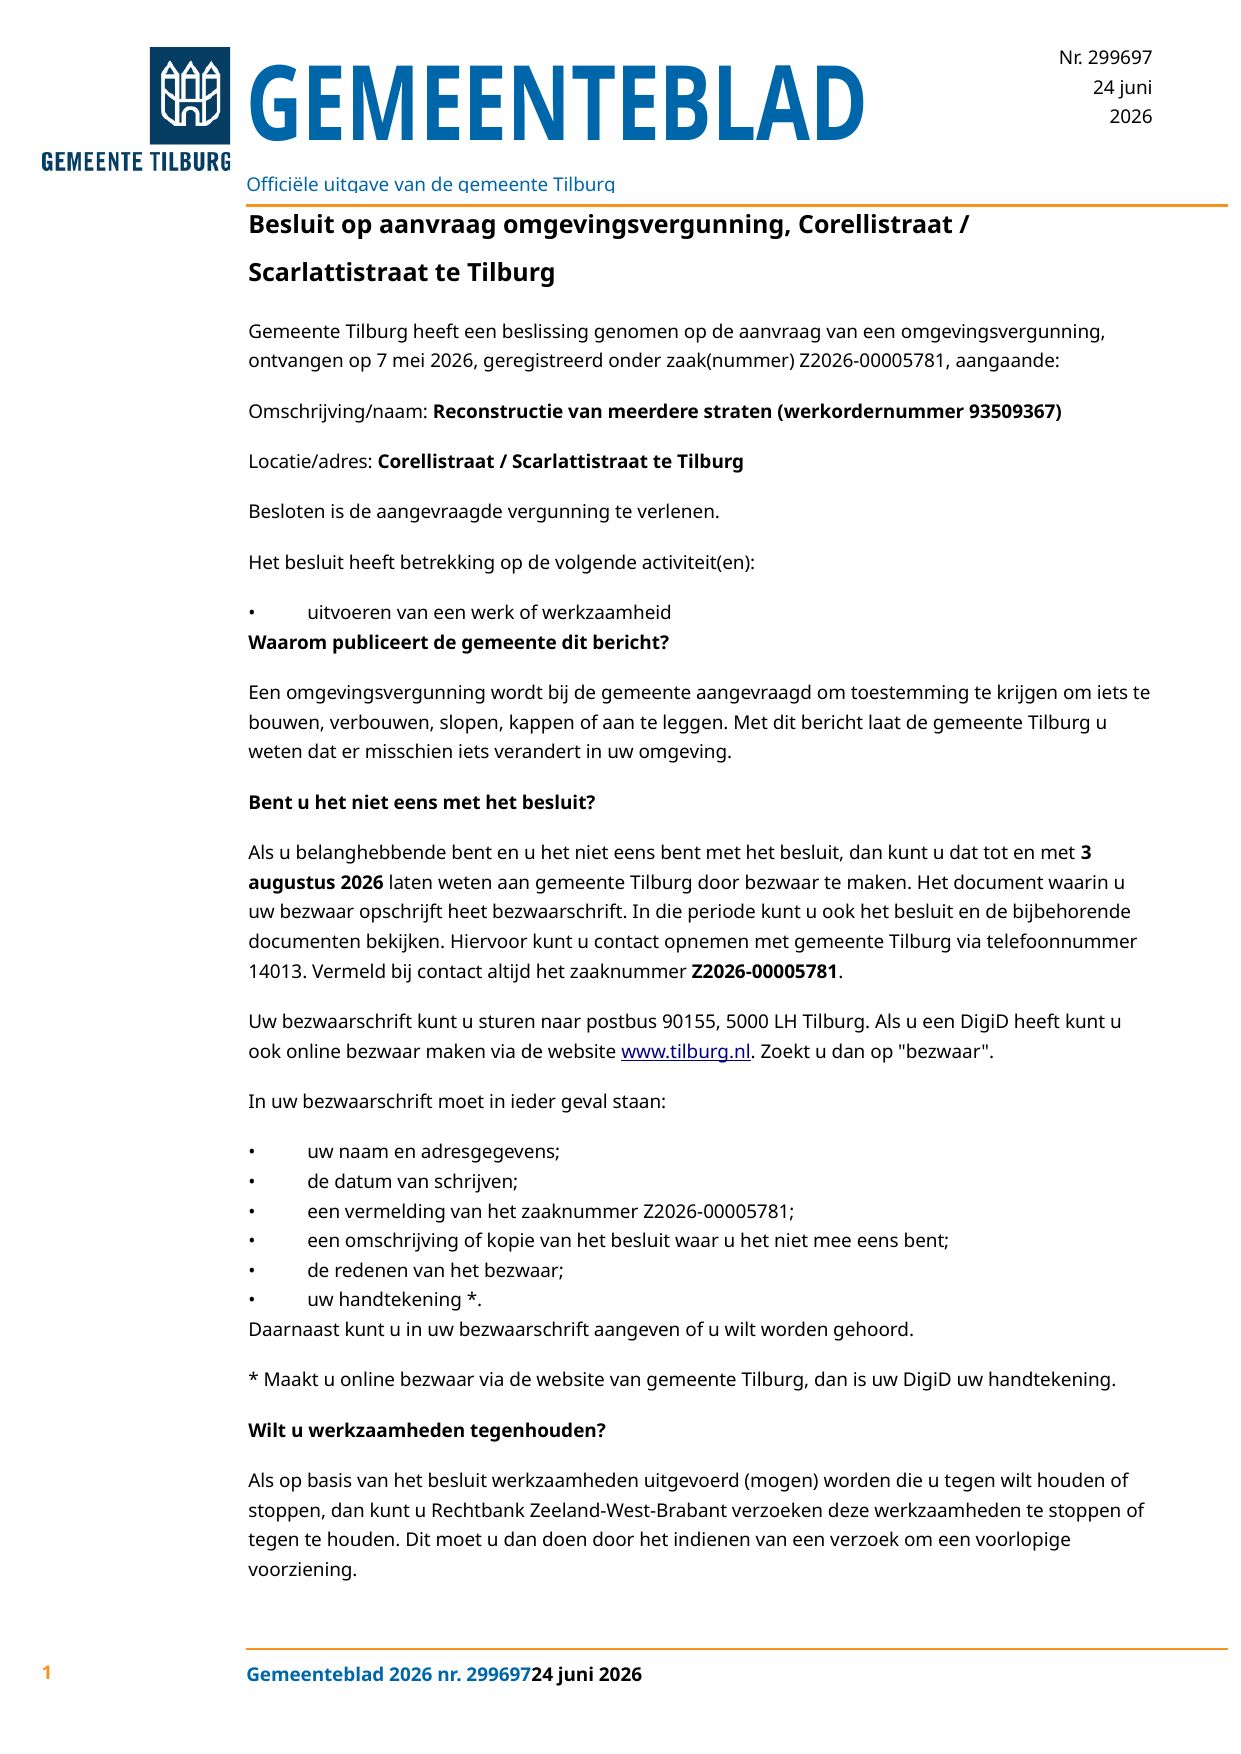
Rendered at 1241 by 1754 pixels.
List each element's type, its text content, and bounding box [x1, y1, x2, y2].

text Omschrijving/naam: Reconstructie van meerdere straten (werkordernummer 93509367) [248, 398, 1152, 424]
list een omschrijving of kopie van het besluit waar u het niet mee eens bent; [248, 1227, 1152, 1253]
text Als op basis van het besluit werkzaamheden uitgevoerd (mogen) worden die u tegen wilt houden of stoppen, dan kunt u Rechtbank Zeeland-West-Brabant verzoeken deze werkzaamheden te stoppen of tegen te houden. Dit moet u dan doen door het indienen van een verzoek om een voorlopige voorziening. [248, 1467, 1152, 1582]
text Bent u het niet eens met het besluit? [248, 789, 1152, 815]
text Locatie/adres: Corellistraat / Scarlattistraat te Tilburg [248, 448, 1152, 474]
text Een omgevingsvergunning wordt bij de gemeente aangevraagd om toestemming te krijgen om iets te bouwen, verbouwen, slopen, kappen of aan te leggen. Met dit bericht laat de gemeente Tilburg u weten dat er misschien iets verandert in uw omgeving. [248, 679, 1152, 764]
text Waarom publiceert de gemeente dit bericht? [248, 629, 1152, 655]
text In uw bezwaarschrift moet in ieder geval staan: [248, 1088, 1152, 1114]
list de datum van schrijven; [248, 1168, 1152, 1194]
text Besluit op aanvraag omgevingsvergunning, Corellistraat / Scarlattistraat te Tilburg [248, 207, 1152, 288]
text Daarnaast kunt u in uw bezwaarschrift aangeven of u wilt worden gehoord. [248, 1316, 1152, 1342]
list de redenen van het bezwaar; [248, 1257, 1152, 1283]
text Gemeente Tilburg heeft een beslissing genomen op de aanvraag van een omgevingsvergunning, ontvangen op 7 mei 2026, geregistreerd onder zaak(nummer) Z2026-00005781, aangaande: [248, 318, 1152, 373]
text Besloten is de aangevraagde vergunning te verlenen. [248, 499, 1152, 524]
list uw handtekening *. [248, 1287, 1152, 1312]
text Als u belanghebbende bent en u het niet eens bent met het besluit, dan kunt u dat tot en met 3 augustus 2026 laten weten aan gemeente Tilburg door bezwaar te maken. Het document waarin u uw bezwaar opschrijft heet bezwaarschrift. In die periode kunt u ook het besluit en de bijbehorende documenten bekijken. Hiervoor kunt u contact opnemen met gemeente Tilburg via telefoonnummer 14013. Vermeld bij contact altijd het zaaknummer Z2026-00005781. [248, 839, 1152, 984]
text Wilt u werkzaamheden tegenhouden? [248, 1417, 1152, 1443]
text Het besluit heeft betrekking op de volgende activiteit(en): [248, 549, 1152, 575]
picture [41, 47, 231, 172]
list een vermelding van het zaaknummer Z2026-00005781; [248, 1198, 1152, 1224]
list uw naam en adresgegevens; [248, 1139, 1152, 1164]
text Uw bezwaarschrift kunt u sturen naar postbus 90155, 5000 LH Tilburg. Als u een DigiD heeft kunt u ook online bezwaar maken via de website www.tilburg.nl. Zoekt u dan op "bezwaar". [248, 1008, 1152, 1064]
list uitvoeren van een werk of werkzaamheid [248, 599, 1152, 625]
text * Maakt u online bezwaar via de website van gemeente Tilburg, dan is uw DigiD uw handtekening. [248, 1367, 1152, 1392]
